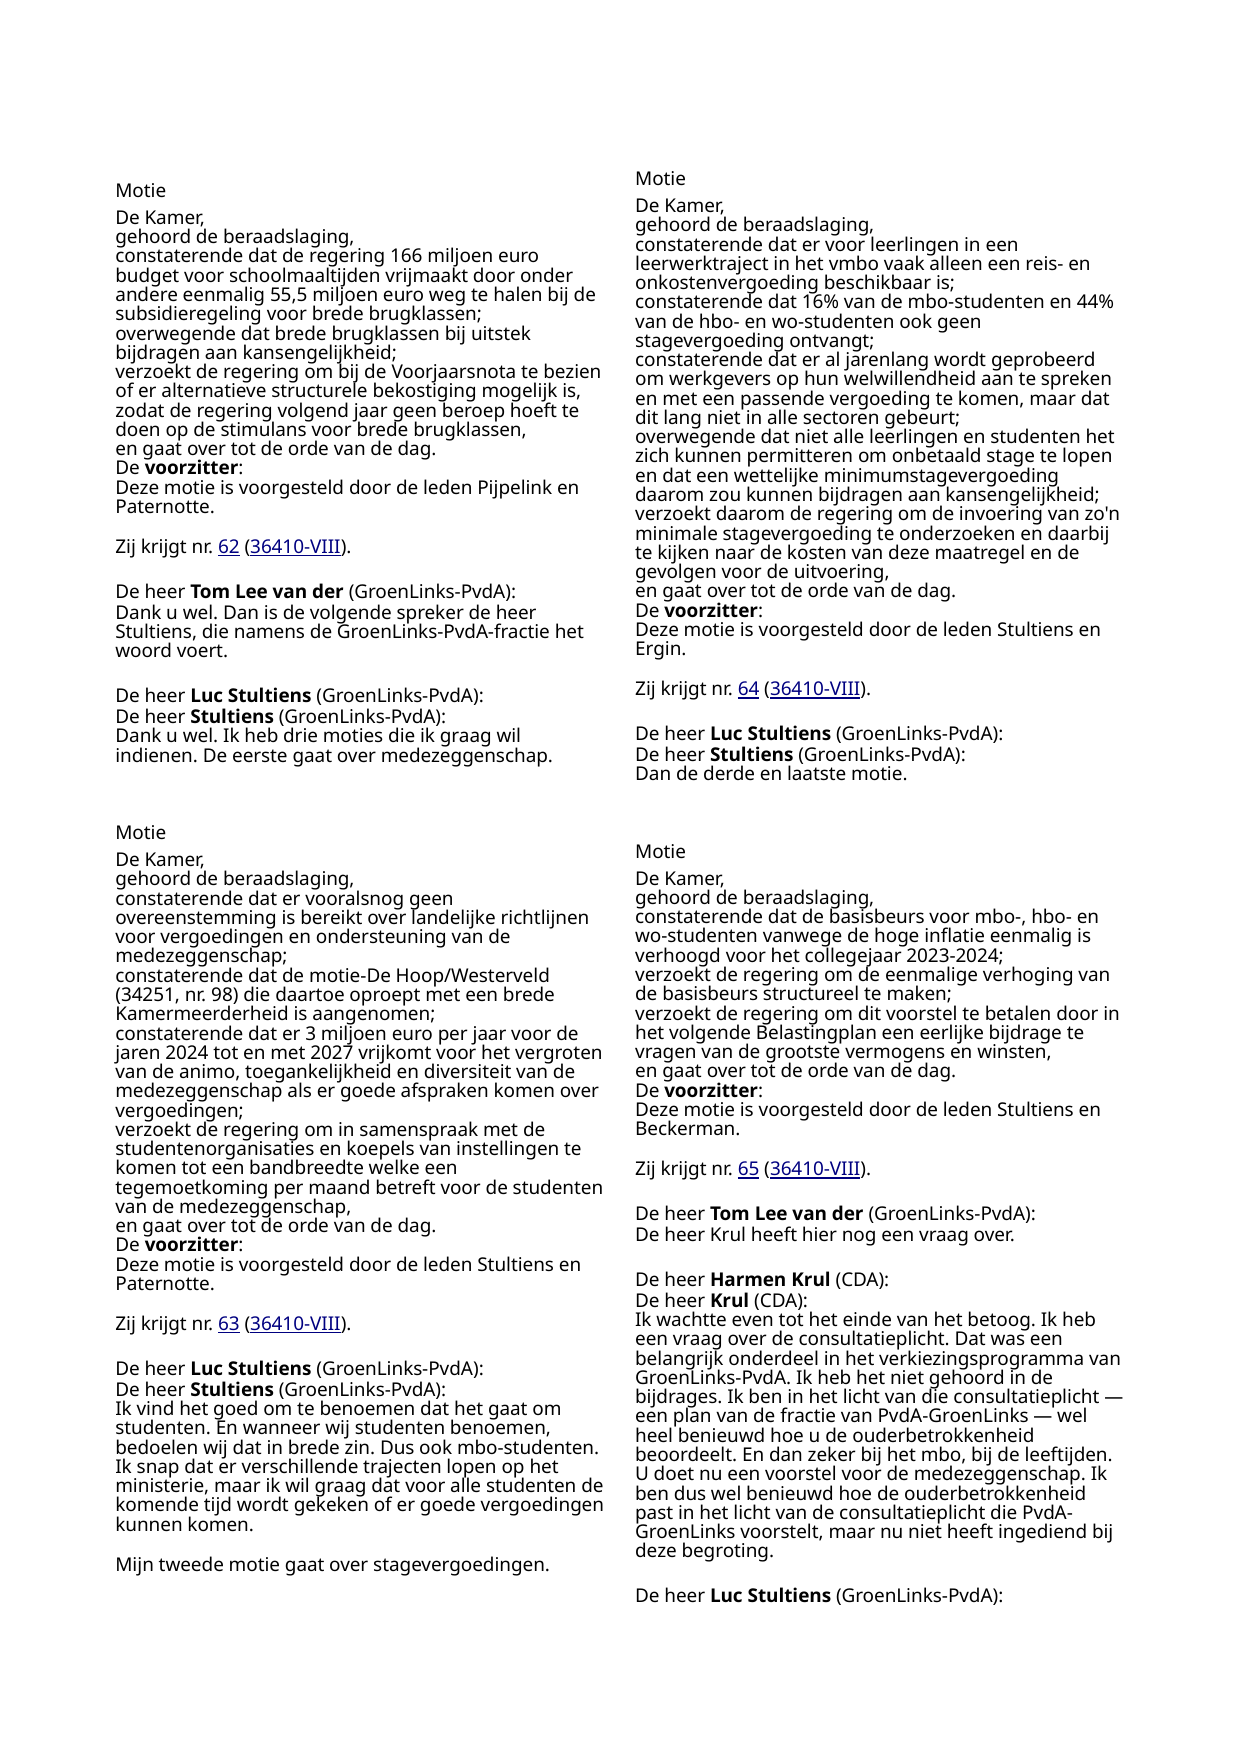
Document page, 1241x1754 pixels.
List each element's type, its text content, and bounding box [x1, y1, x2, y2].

text constaterende dat de basisbeurs voor mbo-, hbo- en wo-studenten vanwege de hoge inflatie eenmalig is verhoogd voor het collegejaar 2023-2024; [635, 908, 1125, 966]
text De Kamer, [115, 851, 605, 870]
text De heer Krul heeft hier nog een vraag over. [635, 1226, 1125, 1245]
text overwegende dat brede brugklassen bij uitstek bijdragen aan kansengelijkheid; [115, 324, 605, 363]
text gehoord de beraadslaging, [635, 216, 1125, 236]
text De heer Luc Stultiens (GroenLinks-PvdA): [635, 1582, 1125, 1608]
text De voorzitter: [115, 459, 605, 479]
text De Kamer, [115, 209, 605, 228]
text verzoekt de regering om in samenspraak met de studentenorganisaties en koepels van instellingen te komen tot een bandbreedte welke een tegemoetkoming per maand betreft voor de studenten van de medezeggenschap, [115, 1121, 605, 1217]
text en gaat over tot de orde van de dag. [115, 440, 605, 459]
text constaterende dat de motie-De Hoop/Westerveld (34251, nr. 98) die daartoe oproept met een brede Kamermeerderheid is aangenomen; [115, 967, 605, 1024]
text en gaat over tot de orde van de dag. [635, 582, 1125, 602]
text Zij krijgt nr. 62 (36410-VIII). [115, 538, 605, 557]
text Dan de derde en laatste motie. [635, 765, 1125, 784]
text Zij krijgt nr. 63 (36410-VIII). [115, 1315, 605, 1334]
text De heer Luc Stultiens (GroenLinks-PvdA): [115, 682, 605, 708]
text constaterende dat de regering 166 miljoen euro budget voor schoolmaaltijden vrijmaakt door onder andere eenmalig 55,5 miljoen euro weg te halen bij de subsidieregeling voor brede brugklassen; [115, 247, 605, 324]
text Dank u wel. Dan is de volgende spreker de heer Stultiens, die namens de GroenLinks-PvdA-fractie het woord voert. [115, 604, 605, 662]
text Deze motie is voorgesteld door de leden Stultiens en Beckerman. [635, 1101, 1125, 1139]
text De heer Stultiens (GroenLinks-PvdA): [115, 708, 605, 727]
text Motie [115, 819, 605, 845]
text Zij krijgt nr. 64 (36410-VIII). [635, 680, 1125, 699]
text Motie [115, 177, 605, 203]
text gehoord de beraadslaging, [115, 870, 605, 889]
text Mijn tweede motie gaat over stagevergoedingen. [115, 1556, 605, 1575]
text De heer Harmen Krul (CDA): [635, 1266, 1125, 1292]
text Deze motie is voorgesteld door de leden Pijpelink en Paternotte. [115, 479, 605, 517]
text gehoord de beraadslaging, [115, 228, 605, 247]
text constaterende dat 16% van de mbo-studenten en 44% van de hbo- en wo-studenten ook geen stagevergoeding ontvangt; [635, 293, 1125, 351]
text De Kamer, [635, 870, 1125, 889]
text constaterende dat er voor leerlingen in een leerwerktraject in het vmbo vaak alleen een reis- en onkostenvergoeding beschikbaar is; [635, 236, 1125, 293]
text Zij krijgt nr. 65 (36410-VIII). [635, 1160, 1125, 1179]
text De heer Luc Stultiens (GroenLinks-PvdA): [115, 1355, 605, 1381]
text constaterende dat er al jarenlang wordt geprobeerd om werkgevers op hun welwillendheid aan te spreken en met een passende vergoeding te komen, maar dat dit lang niet in alle sectoren gebeurt; [635, 351, 1125, 428]
text gehoord de beraadslaging, [635, 889, 1125, 908]
text en gaat over tot de orde van de dag. [115, 1217, 605, 1236]
text overwegende dat niet alle leerlingen en studenten het zich kunnen permitteren om onbetaald stage te lopen en dat een wettelijke minimumstagevergoeding daarom zou kunnen bijdragen aan kansengelijkheid; [635, 428, 1125, 505]
text De heer Tom Lee van der (GroenLinks-PvdA): [635, 1200, 1125, 1226]
text constaterende dat er vooralsnog geen overeenstemming is bereikt over landelijke richtlijnen voor vergoedingen en ondersteuning van de medezeggenschap; [115, 889, 605, 967]
text verzoekt de regering om de eenmalige verhoging van de basisbeurs structureel te maken; [635, 966, 1125, 1004]
text De heer Stultiens (GroenLinks-PvdA): [635, 746, 1125, 765]
text De heer Stultiens (GroenLinks-PvdA): [115, 1381, 605, 1400]
text Ik vind het goed om te benoemen dat het gaat om studenten. En wanneer wij studenten benoemen, bedoelen wij dat in brede zin. Dus ook mbo-studenten. Ik snap dat er verschillende trajecten lopen op het ministerie, maar ik wil graag dat voor alle studenten de komende tijd wordt gekeken of er goede vergoedingen kunnen komen. [115, 1400, 605, 1535]
text Ik wachtte even tot het einde van het betoog. Ik heb een vraag over de consultatieplicht. Dat was een belangrijk onderdeel in het verkiezingsprogramma van GroenLinks-PvdA. Ik heb het niet gehoord in de bijdrages. Ik ben in het licht van die consultatieplicht — een plan van de fractie van PvdA-GroenLinks — wel heel benieuwd hoe u de ouderbetrokkenheid beoordeelt. En dan zeker bij het mbo, bij de leeftijden. U doet nu een voorstel voor de medezeggenschap. Ik ben dus wel benieuwd hoe de ouderbetrokkenheid past in het licht van de consultatieplicht die PvdA-GroenLinks voorstelt, maar nu niet heeft ingediend bij deze begroting. [635, 1311, 1125, 1562]
text verzoekt de regering om dit voorstel te betalen door in het volgende Belastingplan een eerlijke bijdrage te vragen van de grootste vermogens en winsten, [635, 1004, 1125, 1062]
text Motie [635, 838, 1125, 864]
text De heer Tom Lee van der (GroenLinks-PvdA): [115, 578, 605, 604]
text De heer Krul (CDA): [635, 1292, 1125, 1311]
text Deze motie is voorgesteld door de leden Stultiens en Ergin. [635, 621, 1125, 659]
text Deze motie is voorgesteld door de leden Stultiens en Paternotte. [115, 1256, 605, 1294]
text De voorzitter: [115, 1236, 605, 1256]
text en gaat over tot de orde van de dag. [635, 1062, 1125, 1082]
text Dank u wel. Ik heb drie moties die ik graag wil indienen. De eerste gaat over medezeggenschap. [115, 727, 605, 766]
text De heer Luc Stultiens (GroenLinks-PvdA): [635, 720, 1125, 746]
text De voorzitter: [635, 602, 1125, 621]
text Motie [635, 165, 1125, 191]
text De voorzitter: [635, 1082, 1125, 1101]
text De Kamer, [635, 197, 1125, 216]
text verzoekt daarom de regering om de invoering van zo'n minimale stagevergoeding te onderzoeken en daarbij te kijken naar de kosten van deze maatregel en de gevolgen voor de uitvoering, [635, 505, 1125, 582]
text constaterende dat er 3 miljoen euro per jaar voor de jaren 2024 tot en met 2027 vrijkomt voor het vergroten van de animo, toegankelijkheid en diversiteit van de medezeggenschap als er goede afspraken komen over vergoedingen; [115, 1024, 605, 1121]
text verzoekt de regering om bij de Voorjaarsnota te bezien of er alternatieve structurele bekostiging mogelijk is, zodat de regering volgend jaar geen beroep hoeft te doen op de stimulans voor brede brugklassen, [115, 363, 605, 440]
